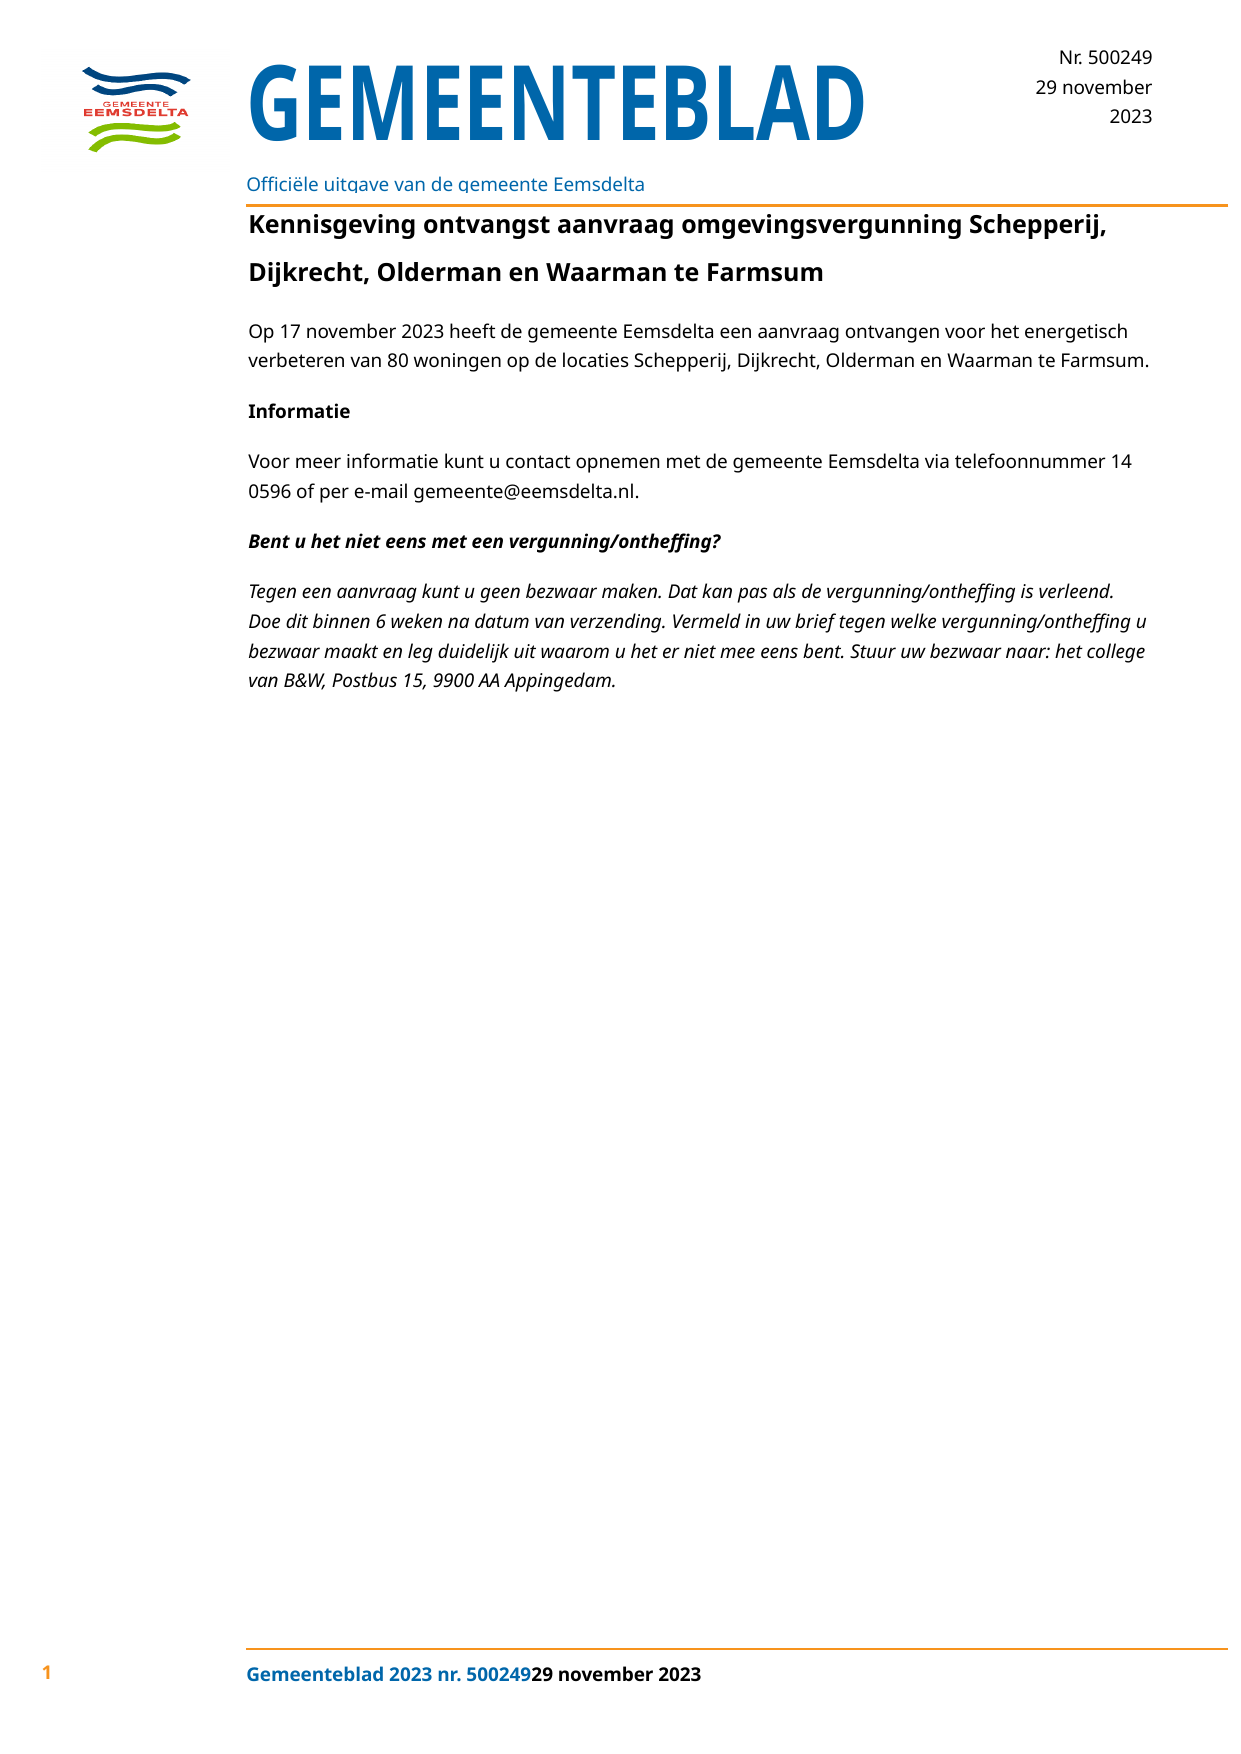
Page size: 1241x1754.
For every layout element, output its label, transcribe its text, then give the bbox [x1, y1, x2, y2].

text Op 17 november 2023 heeft de gemeente Eemsdelta een aanvraag ontvangen voor het energetisch verbeteren van 80 woningen op de locaties Schepperij, Dijkrecht, Olderman en Waarman te Farmsum. [248, 318, 1152, 373]
text Voor meer informatie kunt u contact opnemen met de gemeente Eemsdelta via telefoonnummer 14 0596 of per e-mail gemeente@eemsdelta.nl. [248, 448, 1152, 504]
text Kennisgeving ontvangst aanvraag omgevingsvergunning Schepperij, Dijkrecht, Olderman en Waarman te Farmsum [248, 207, 1152, 288]
text Tegen een aanvraag kunt u geen bezwaar maken. Dat kan pas als de vergunning/ontheffing is verleend. Doe dit binnen 6 weken na datum van verzending. Vermeld in uw brief tegen welke vergunning/ontheffing u bezwaar maakt en leg duidelijk uit waarom u het er niet mee eens bent. Stuur uw bezwaar naar: het college van B&W, Postbus 15, 9900 AA Appingedam. [248, 579, 1152, 693]
picture [41, 47, 231, 172]
text Bent u het niet eens met een vergunning/ontheffing? [248, 528, 1152, 554]
text Informatie [248, 398, 1152, 424]
